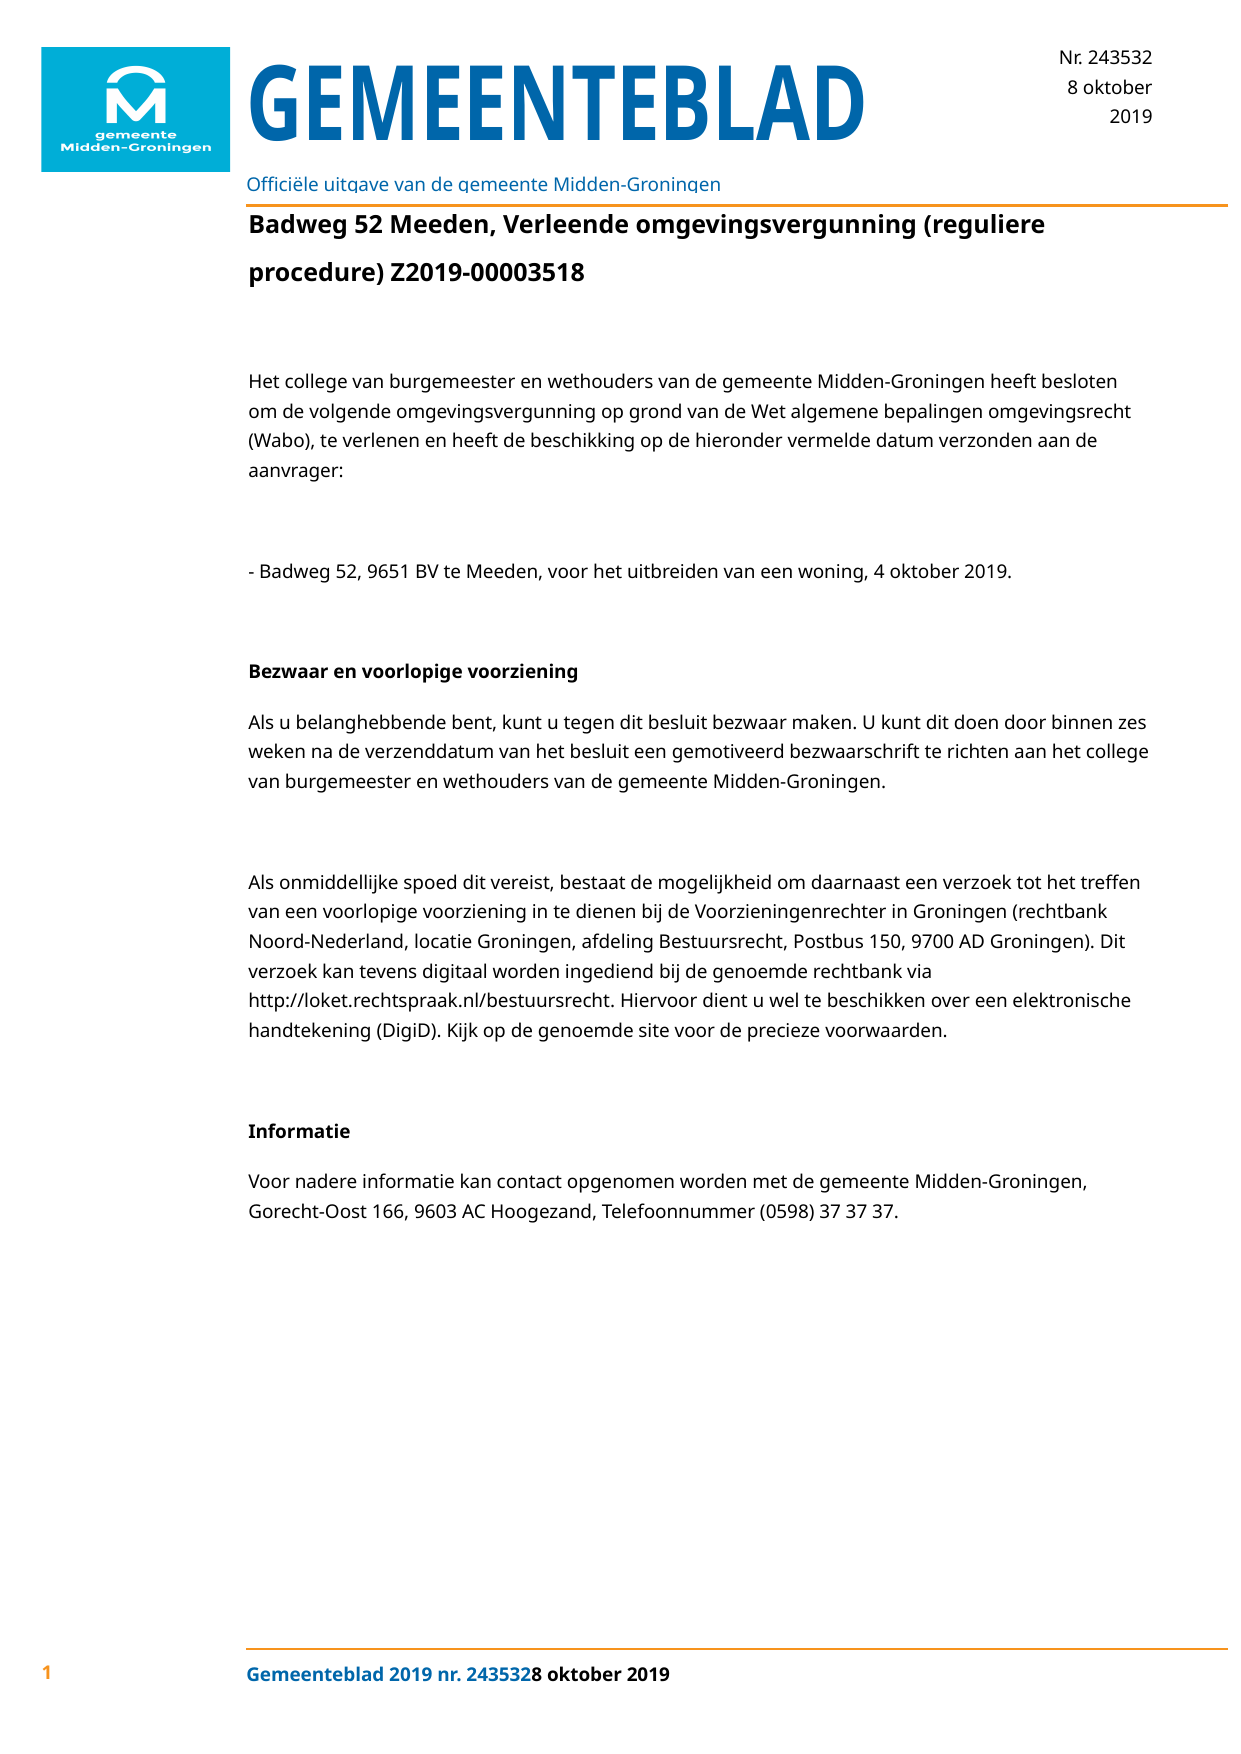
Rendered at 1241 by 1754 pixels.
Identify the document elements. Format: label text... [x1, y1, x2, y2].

text - Badweg 52, 9651 BV te Meeden, voor het uitbreiden van een woning, 4 oktober 2019. [248, 558, 1152, 584]
text Als u belanghebbende bent, kunt u tegen dit besluit bezwaar maken. U kunt dit doen door binnen zes weken na de verzenddatum van het besluit een gemotiveerd bezwaarschrift te richten aan het college van burgemeester en wethouders van de gemeente Midden-Groningen. [248, 709, 1152, 794]
text Het college van burgemeester en wethouders van de gemeente Midden-Groningen heeft besloten om de volgende omgevingsvergunning op grond van de Wet algemene bepalingen omgevingsrecht (Wabo), te verlenen en heeft de beschikking op de hieronder vermelde datum verzonden aan de aanvrager: [248, 368, 1152, 483]
text Bezwaar en voorlopige voorziening [248, 659, 1152, 684]
text Voor nadere informatie kan contact opgenomen worden met de gemeente Midden-Groningen, Gorecht-Oost 166, 9603 AC Hoogezand, Telefoonnummer (0598) 37 37 37. [248, 1168, 1152, 1224]
picture [184, 146, 190, 153]
text Als onmiddellijke spoed dit vereist, bestaat de mogelijkheid om daarnaast een verzoek tot het treffen van een voorlopige voorziening in te dienen bij de Voorzieningenrechter in Groningen (rechtbank Noord-Nederland, locatie Groningen, afdeling Bestuursrecht, Postbus 150, 9700 AD Groningen). Dit verzoek kan tevens digitaal worden ingediend bij de genoemde rechtbank via http://loket.rechtspraak.nl/bestuursrecht. Hiervoor dient u wel te beschikken over een elektronische handtekening (DigiD). Kijk op de genoemde site voor de precieze voorwaarden. [248, 869, 1152, 1043]
text Informatie [248, 1118, 1152, 1144]
text Badweg 52 Meeden, Verleende omgevingsvergunning (reguliere procedure) Z2019-00003518 [248, 207, 1152, 288]
picture [108, 66, 164, 82]
picture [107, 89, 165, 122]
